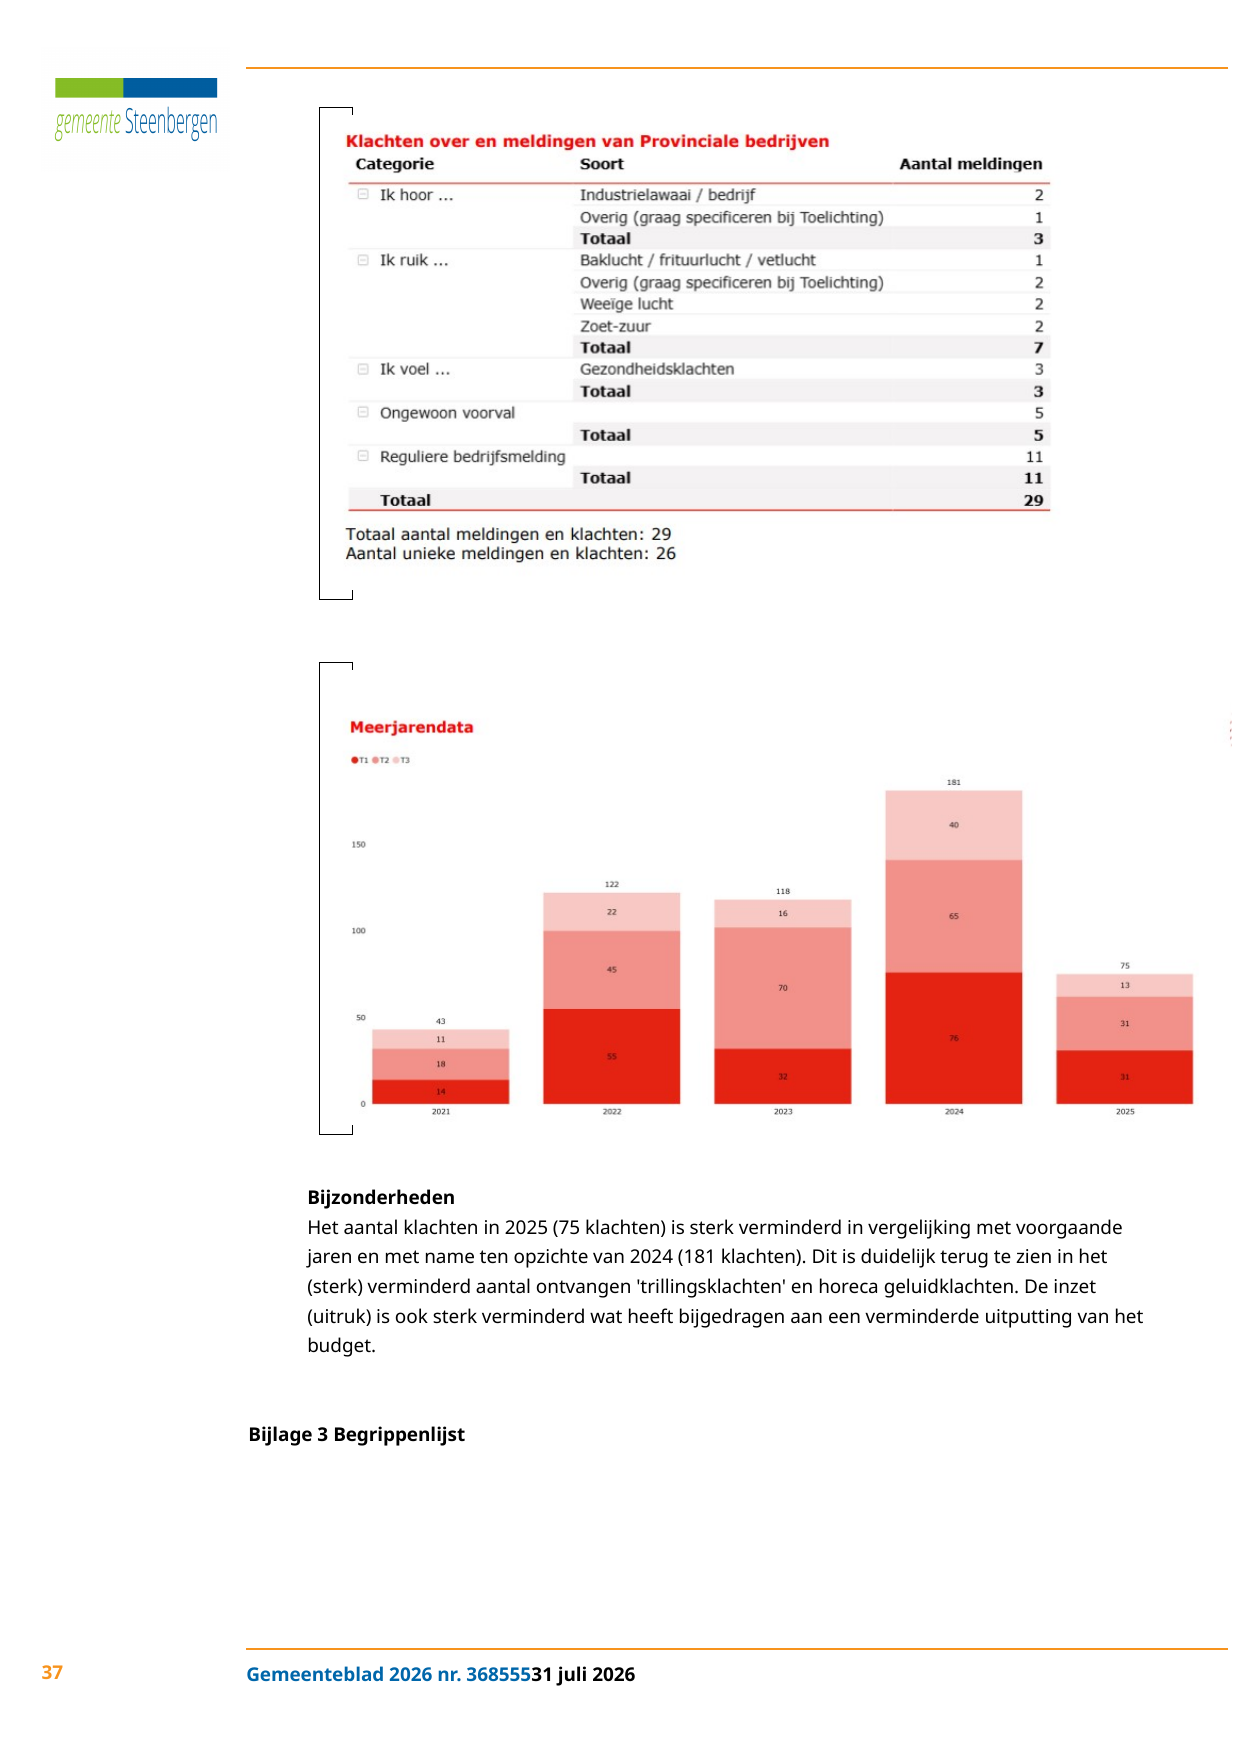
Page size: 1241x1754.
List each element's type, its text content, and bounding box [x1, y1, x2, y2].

picture [327, 670, 1232, 1125]
picture [327, 115, 1096, 590]
list Bijzonderheden [248, 1184, 1152, 1210]
picture [41, 47, 231, 172]
list Het aantal klachten in 2025 (75 klachten) is sterk verminderd in vergelijking met voorgaande jaren en met name ten opzichte van 2024 (181 klachten). Dit is duidelijk terug te zien in het (sterk) verminderd aantal ontvangen 'trillingsklachten' en horeca geluidklachten. De inzet (uitruk) is ook sterk verminderd wat heeft bijgedragen aan een verminderde uitputting van het budget. [248, 1214, 1152, 1358]
text Bijlage 3 Begrippenlijst [248, 1421, 1152, 1447]
